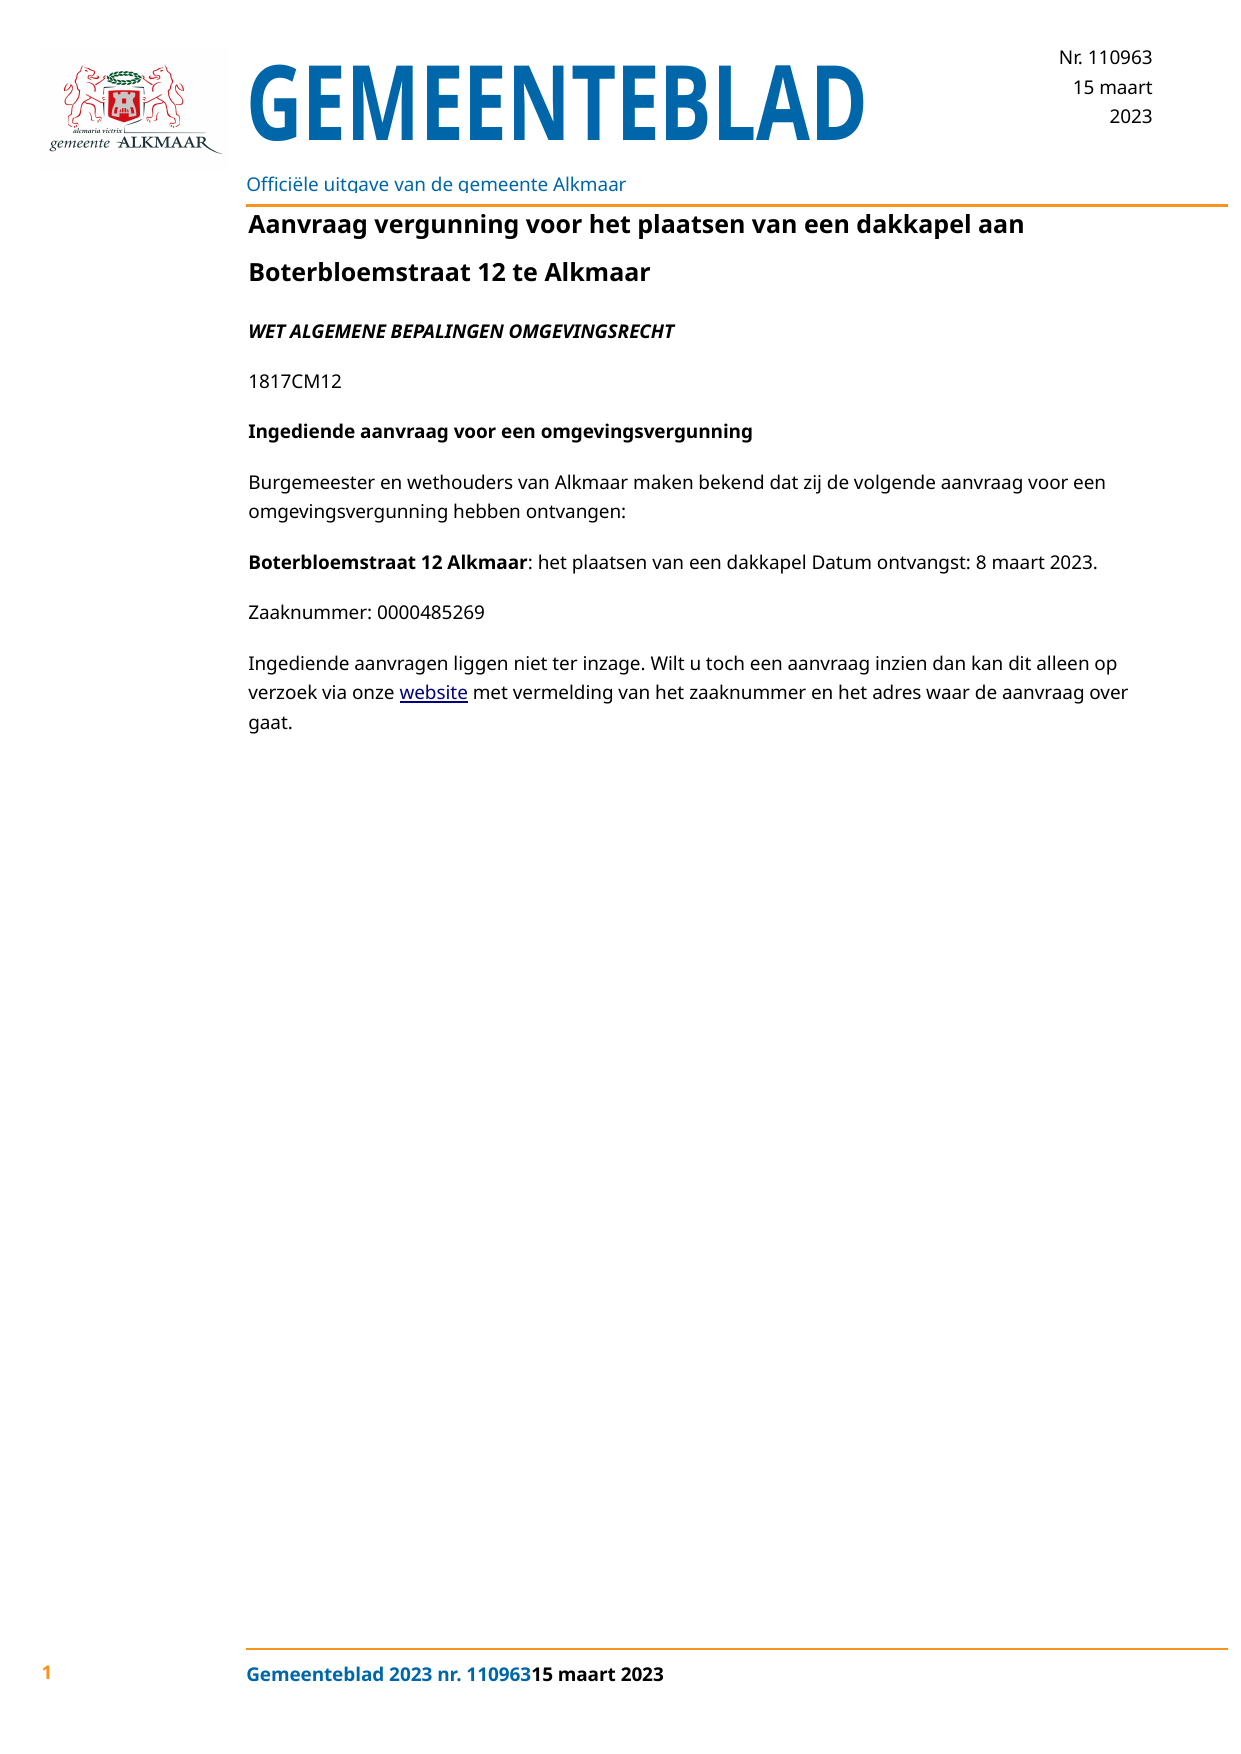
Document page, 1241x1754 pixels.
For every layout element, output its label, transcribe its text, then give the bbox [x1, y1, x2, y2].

text Ingediende aanvragen liggen niet ter inzage. Wilt u toch een aanvraag inzien dan kan dit alleen op verzoek via onze website met vermelding van het zaaknummer en het adres waar de aanvraag over gaat. [248, 650, 1152, 735]
text WET ALGEMENE BEPALINGEN OMGEVINGSRECHT [248, 318, 1152, 344]
text 1817CM12 [248, 368, 1152, 394]
text Boterbloemstraat 12 Alkmaar: het plaatsen van een dakkapel Datum ontvangst: 8 maart 2023. [248, 549, 1152, 575]
text Aanvraag vergunning voor het plaatsen van een dakkapel aan Boterbloemstraat 12 te Alkmaar [248, 207, 1152, 288]
picture [41, 47, 231, 172]
text Ingediende aanvraag voor een omgevingsvergunning [248, 419, 1152, 444]
text Burgemeester en wethouders van Alkmaar maken bekend dat zij de volgende aanvraag voor een omgevingsvergunning hebben ontvangen: [248, 469, 1152, 524]
text Zaaknummer: 0000485269 [248, 599, 1152, 625]
